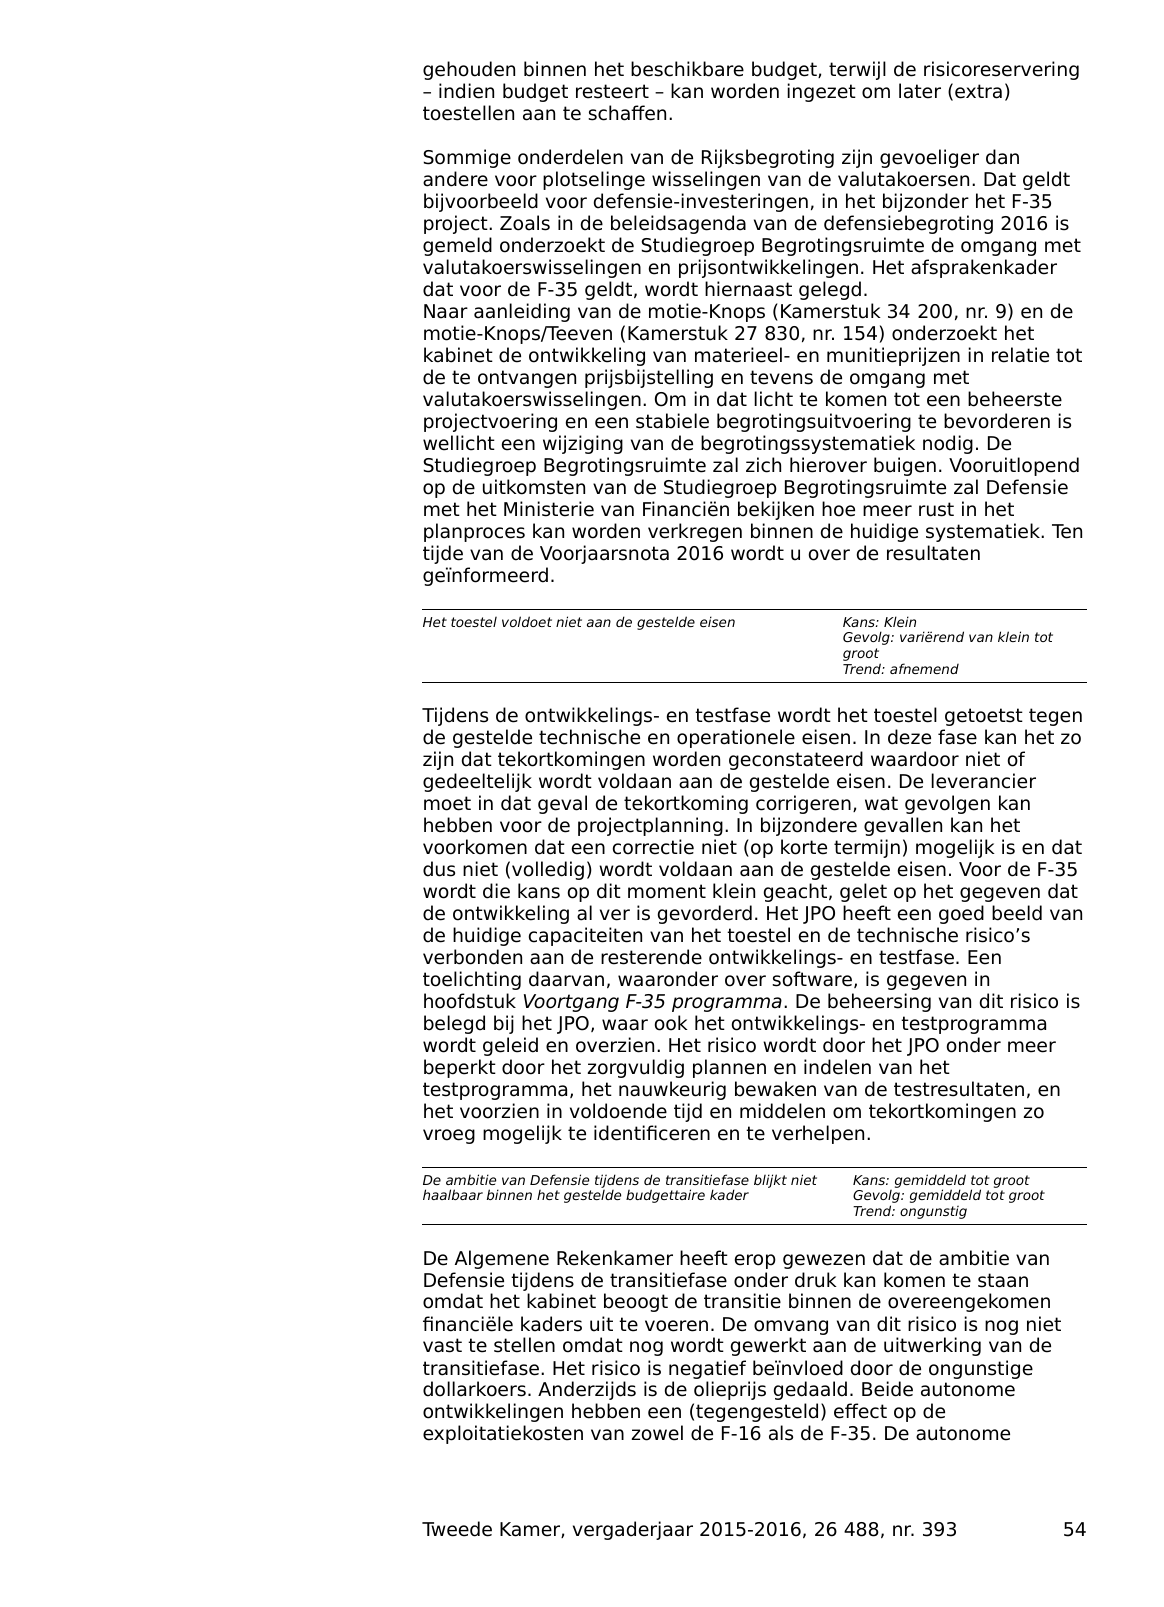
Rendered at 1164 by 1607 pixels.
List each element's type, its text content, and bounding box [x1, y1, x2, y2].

text De Algemene Rekenkamer heeft erop gewezen dat de ambitie van Defensie tijdens de transitiefase onder druk kan komen te staan omdat het kabinet beoogt de transitie binnen de overeengekomen financiële kaders uit te voeren. De omvang van dit risico is nog niet vast te stellen omdat nog wordt gewerkt aan de uitwerking van de transitiefase. Het risico is negatief beïnvloed door de ongunstige dollarkoers. Anderzijds is de olieprijs gedaald. Beide autonome ontwikkelingen hebben een (tegengesteld) effect op de exploitatiekosten van zowel de F-16 als de F-35. De autonome [422, 1247, 1087, 1445]
table_header De ambitie van Defensie tijdens de transitiefase blijkt niet haalbaar binnen het gestelde budgettaire kader [422, 1168, 847, 1224]
text Naar aanleiding van de motie-Knops (Kamerstuk 34 200, nr. 9) en de motie-Knops/Teeven (Kamerstuk 27 830, nr. 154) onderzoekt het kabinet de ontwikkeling van materieel- en munitieprijzen in relatie tot de te ontvangen prijsbijstelling en tevens de omgang met valutakoerswisselingen. Om in dat licht te komen tot een beheerste projectvoering en een stabiele begrotingsuitvoering te bevorderen is wellicht een wijziging van de begrotingssystematiek nodig. De Studiegroep Begrotingsruimte zal zich hierover buigen. Vooruitlopend op de uitkomsten van de Studiegroep Begrotingsruimte zal Defensie met het Ministerie van Financiën bekijken hoe meer rust in het planproces kan worden verkregen binnen de huidige systematiek. Ten tijde van de Voorjaarsnota 2016 wordt u over de resultaten geïnformeerd. [422, 301, 1087, 587]
text Tijdens de ontwikkelings- en testfase wordt het toestel getoetst tegen de gestelde technische en operationele eisen. In deze fase kan het zo zijn dat tekortkomingen worden geconstateerd waardoor niet of gedeeltelijk wordt voldaan aan de gestelde eisen. De leverancier moet in dat geval de tekortkoming corrigeren, wat gevolgen kan hebben voor de projectplanning. In bijzondere gevallen kan het voorkomen dat een correctie niet (op korte termijn) mogelijk is en dat dus niet (volledig) wordt voldaan aan de gestelde eisen. Voor de F-35 wordt die kans op dit moment klein geacht, gelet op het gegeven dat de ontwikkeling al ver is gevorderd. Het JPO heeft een goed beeld van de huidige capaciteiten van het toestel en de technische risico’s verbonden aan de resterende ontwikkelings- en testfase. Een toelichting daarvan, waaronder over software, is gegeven in hoofdstuk Voortgang F-35 programma. De beheersing van dit risico is belegd bij het JPO, waar ook het ontwikkelings- en testprogramma wordt geleid en overzien. Het risico wordt door het JPO onder meer beperkt door het zorgvuldig plannen en indelen van het testprogramma, het nauwkeurig bewaken van de testresultaten, en het voorzien in voldoende tijd en middelen om tekortkomingen zo vroeg mogelijk te identificeren en te verhelpen. [422, 705, 1087, 1145]
table_header Kans: gemiddeld tot groot Gevolg: gemiddeld tot groot Trend: ongunstig [847, 1168, 1087, 1224]
table_header Kans: Klein Gevolg: variërend van klein tot groot Trend: afnemend [837, 610, 1087, 682]
text gehouden binnen het beschikbare budget, terwijl de risicoreservering – indien budget resteert – kan worden ingezet om later (extra) toestellen aan te schaffen. [422, 59, 1087, 125]
text Sommige onderdelen van de Rijksbegroting zijn gevoeliger dan andere voor plotselinge wisselingen van de valutakoersen. Dat geldt bijvoorbeeld voor defensie-investeringen, in het bijzonder het F-35 project. Zoals in de beleidsagenda van de defensiebegroting 2016 is gemeld onderzoekt de Studiegroep Begrotingsruimte de omgang met valutakoerswisselingen en prijsontwikkelingen. Het afsprakenkader dat voor de F-35 geldt, wordt hiernaast gelegd. [422, 147, 1087, 301]
table_header Het toestel voldoet niet aan de gestelde eisen [422, 610, 837, 682]
